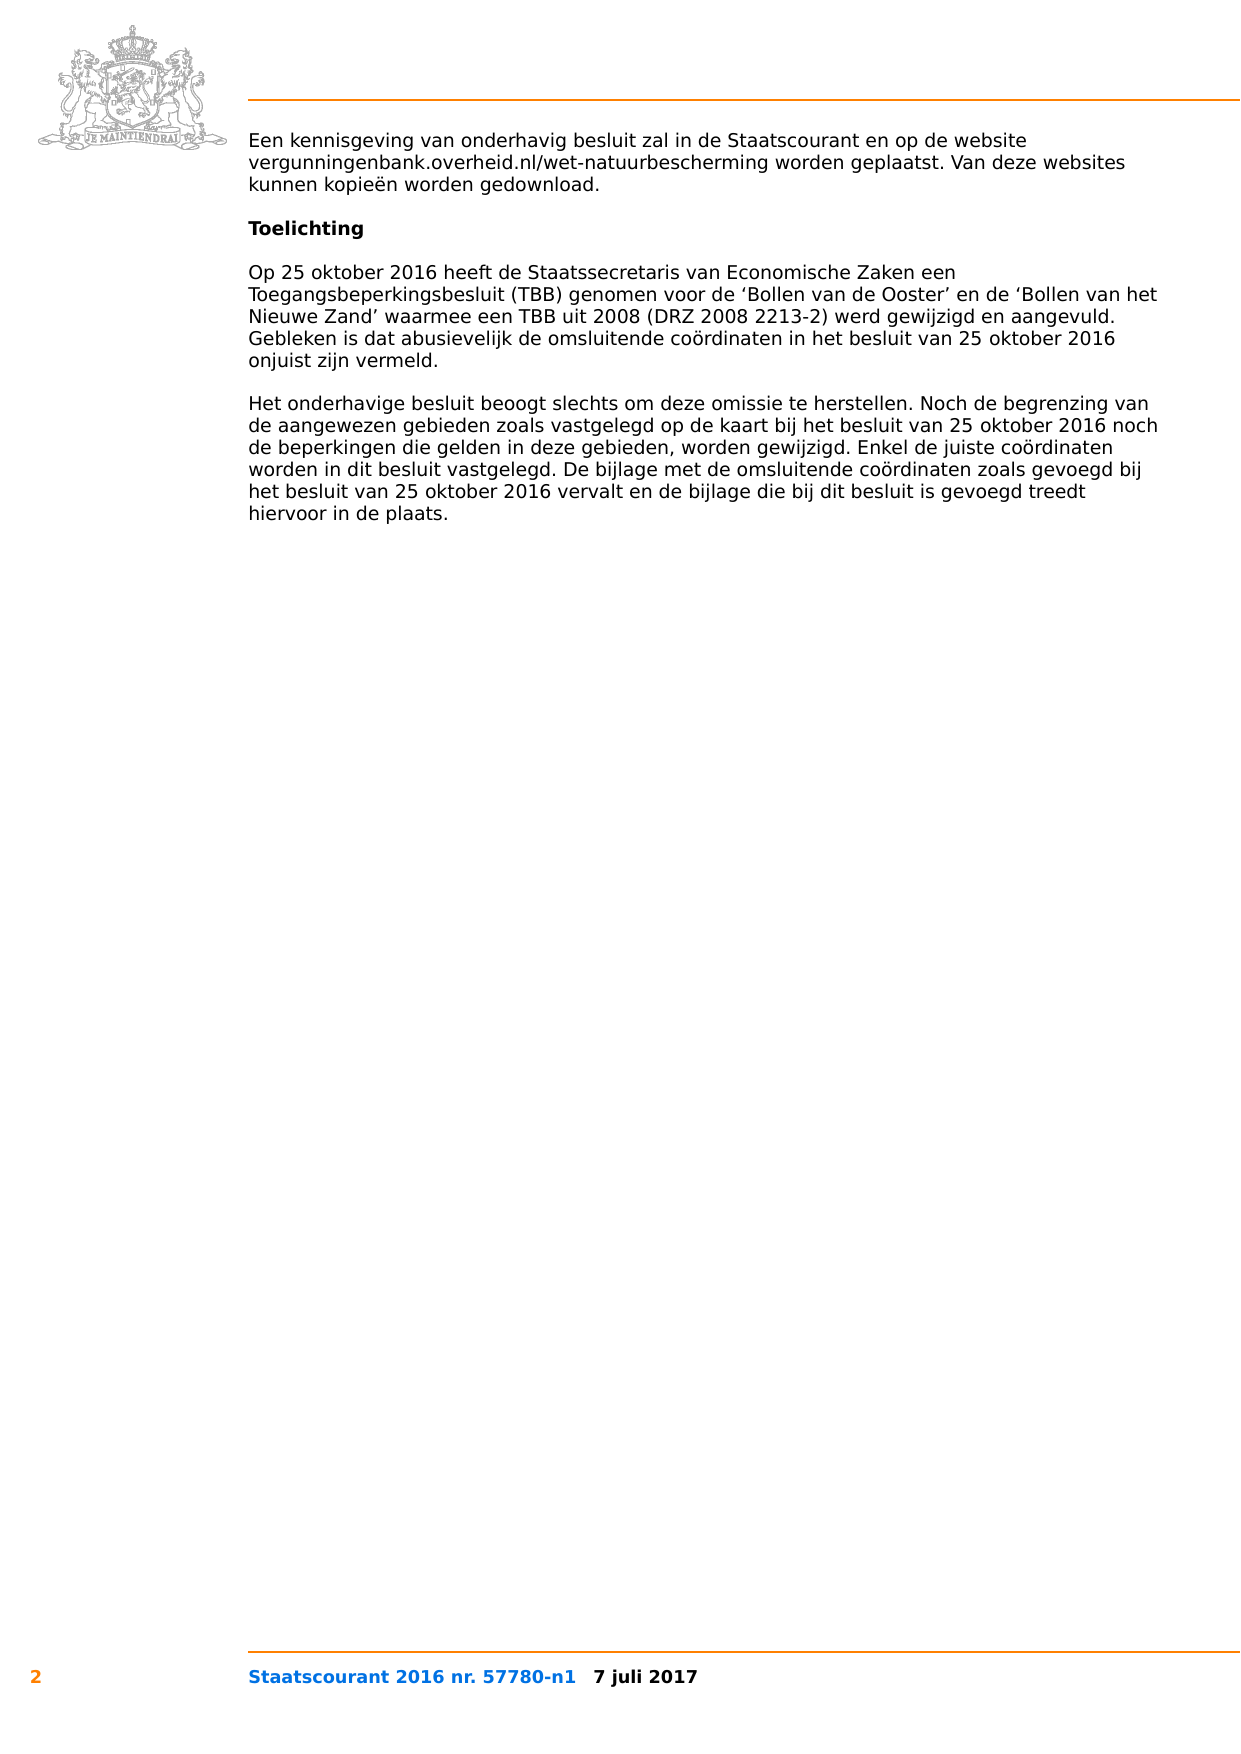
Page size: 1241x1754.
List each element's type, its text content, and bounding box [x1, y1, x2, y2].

text Op 25 oktober 2016 heeft de Staatssecretaris van Economische Zaken een Toegangsbeperkingsbesluit (TBB) genomen voor de ‘Bollen van de Ooster’ en de ‘Bollen van het Nieuwe Zand’ waarmee een TBB uit 2008 (DRZ 2008 2213-2) werd gewijzigd en aangevuld. Gebleken is dat abusievelijk de omsluitende coördinaten in het besluit van 25 oktober 2016 onjuist zijn vermeld. [248, 262, 1163, 371]
picture [38, 25, 227, 150]
text Een kennisgeving van onderhavig besluit zal in de Staatscourant en op de website vergunningenbank.overheid.nl/wet-natuurbescherming worden geplaatst. Van deze websites kunnen kopieën worden gedownload. [248, 130, 1163, 196]
text Het onderhavige besluit beoogt slechts om deze omissie te herstellen. Noch de begrenzing van de aangewezen gebieden zoals vastgelegd op de kaart bij het besluit van 25 oktober 2016 noch de beperkingen die gelden in deze gebieden, worden gewijzigd. Enkel de juiste coördinaten worden in dit besluit vastgelegd. De bijlage met de omsluitende coördinaten zoals gevoegd bij het besluit van 25 oktober 2016 vervalt en de bijlage die bij dit besluit is gevoegd treedt hiervoor in de plaats. [248, 393, 1163, 525]
text Toelichting [248, 218, 1163, 240]
